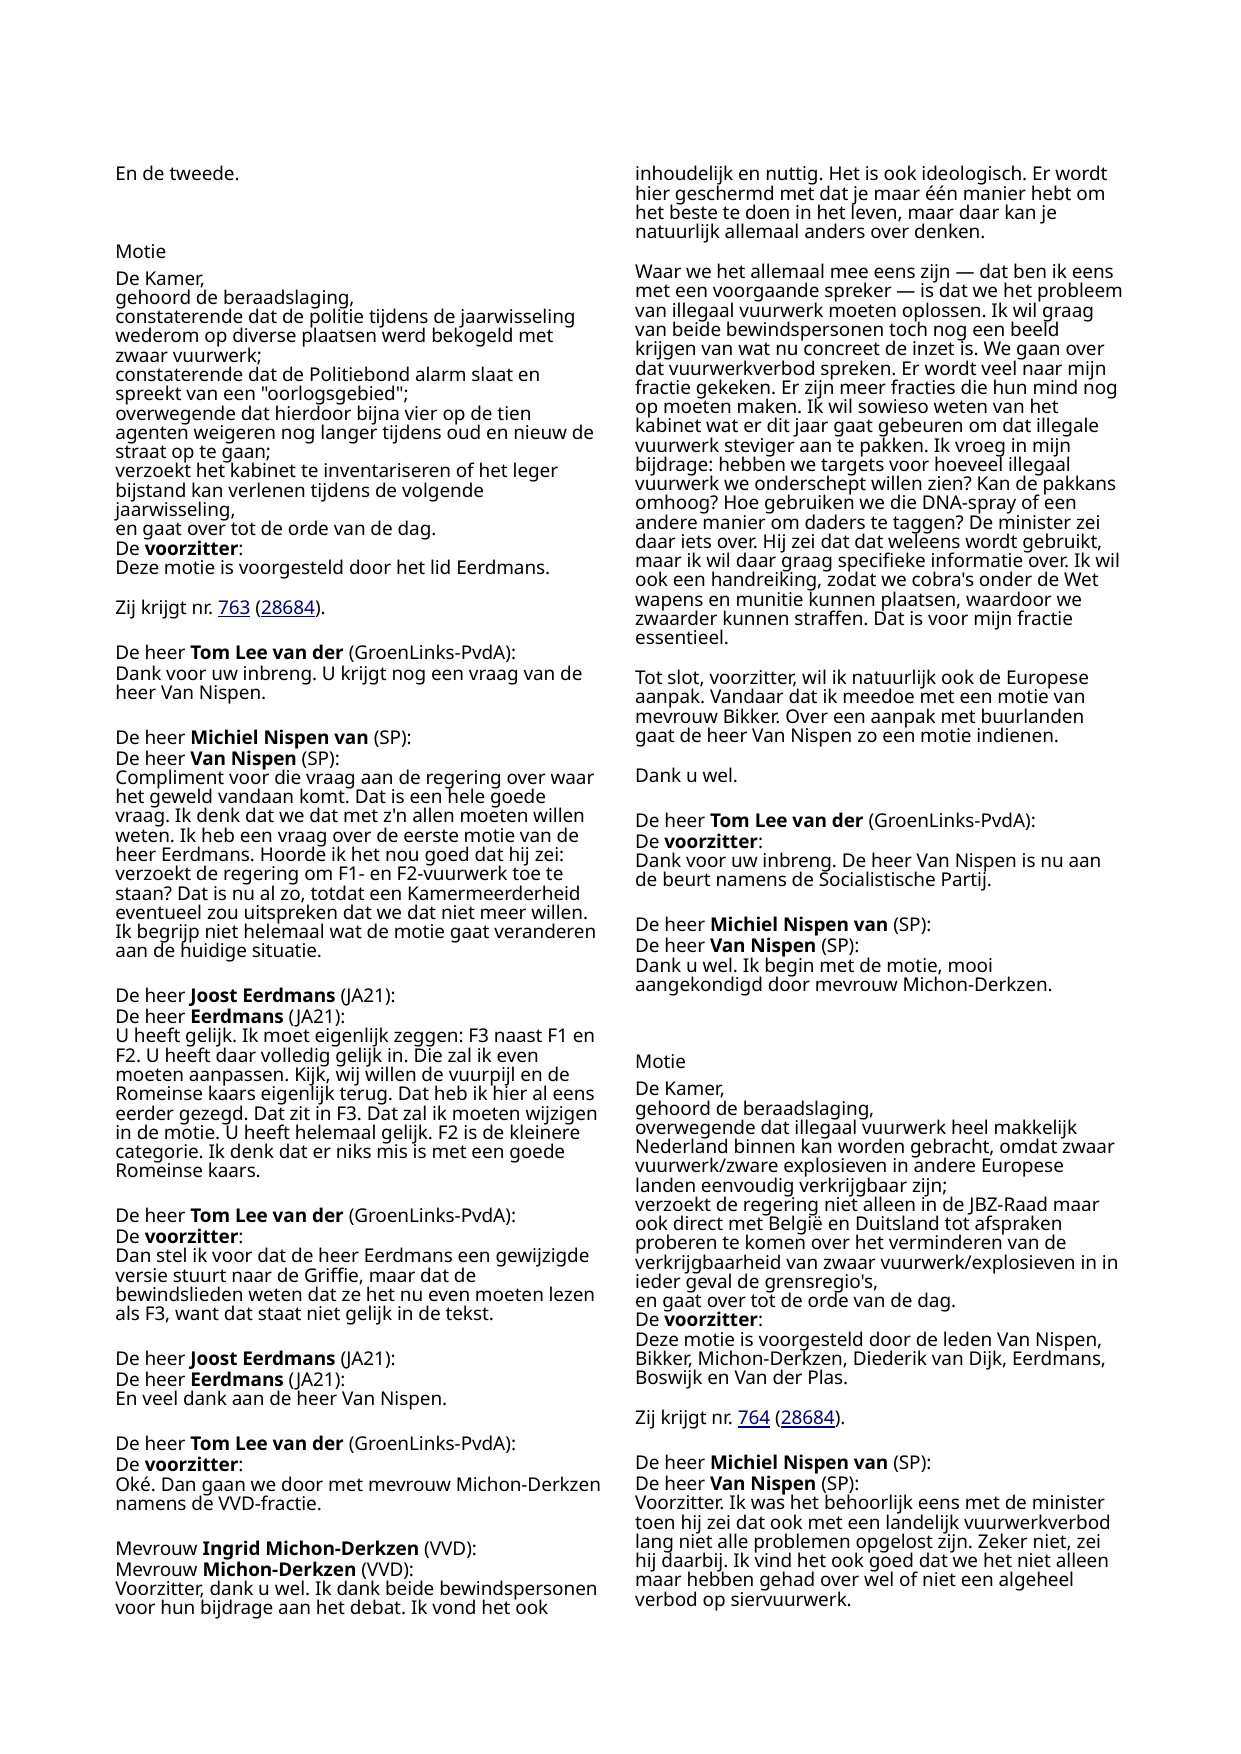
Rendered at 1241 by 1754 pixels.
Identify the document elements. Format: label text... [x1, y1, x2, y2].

text inhoudelijk en nuttig. Het is ook ideologisch. Er wordt hier geschermd met dat je maar één manier hebt om het beste te doen in het leven, maar daar kan je natuurlijk allemaal anders over denken. [635, 165, 1125, 242]
text Deze motie is voorgesteld door het lid Eerdmans. [115, 559, 605, 578]
text U heeft gelijk. Ik moet eigenlijk zeggen: F3 naast F1 en F2. U heeft daar volledig gelijk in. Die zal ik even moeten aanpassen. Kijk, wij willen de vuurpijl en de Romeinse kaars eigenlijk terug. Dat heb ik hier al eens eerder gezegd. Dat zit in F3. Dat zal ik moeten wijzigen in de motie. U heeft helemaal gelijk. F2 is de kleinere categorie. Ik denk dat er niks mis is met een goede Romeinse kaars. [115, 1027, 605, 1182]
text De heer Eerdmans (JA21): [115, 1008, 605, 1027]
text Dank voor uw inbreng. De heer Van Nispen is nu aan de beurt namens de Socialistische Partij. [635, 852, 1125, 891]
text Zij krijgt nr. 763 (28684). [115, 599, 605, 618]
text en gaat over tot de orde van de dag. [635, 1292, 1125, 1311]
text De heer Van Nispen (SP): [115, 750, 605, 769]
text constaterende dat de Politiebond alarm slaat en spreekt van een "oorlogsgebied"; [115, 366, 605, 404]
text De heer Van Nispen (SP): [635, 937, 1125, 957]
text De voorzitter: [635, 1311, 1125, 1331]
text Oké. Dan gaan we door met mevrouw Michon-Derkzen namens de VVD-fractie. [115, 1476, 605, 1514]
text De Kamer, [115, 270, 605, 289]
text De voorzitter: [635, 833, 1125, 852]
text Motie [115, 238, 605, 264]
text Dank voor uw inbreng. U krijgt nog een vraag van de heer Van Nispen. [115, 664, 605, 703]
text Motie [635, 1048, 1125, 1074]
text Mevrouw Ingrid Michon-Derkzen (VVD): [115, 1535, 605, 1561]
text De heer Michiel Nispen van (SP): [635, 912, 1125, 937]
text overwegende dat illegaal vuurwerk heel makkelijk Nederland binnen kan worden gebracht, omdat zwaar vuurwerk/zware explosieven in andere Europese landen eenvoudig verkrijgbaar zijn; [635, 1119, 1125, 1196]
text verzoekt het kabinet te inventariseren of het leger bijstand kan verlenen tijdens de volgende jaarwisseling, [115, 462, 605, 520]
text En veel dank aan de heer Van Nispen. [115, 1390, 605, 1410]
text Zij krijgt nr. 764 (28684). [635, 1409, 1125, 1428]
text De heer Tom Lee van der (GroenLinks-PvdA): [115, 639, 605, 664]
text gehoord de beraadslaging, [115, 289, 605, 308]
text en gaat over tot de orde van de dag. [115, 520, 605, 539]
text gehoord de beraadslaging, [635, 1099, 1125, 1119]
text De Kamer, [635, 1080, 1125, 1099]
text verzoekt de regering niet alleen in de JBZ-Raad maar ook direct met België en Duitsland tot afspraken proberen te komen over het verminderen van de verkrijgbaarheid van zwaar vuurwerk/explosieven in in ieder geval de grensregio's, [635, 1196, 1125, 1292]
text De heer Joost Eerdmans (JA21): [115, 982, 605, 1008]
text overwegende dat hierdoor bijna vier op de tien agenten weigeren nog langer tijdens oud en nieuw de straat op te gaan; [115, 404, 605, 462]
text De voorzitter: [115, 539, 605, 559]
text Tot slot, voorzitter, wil ik natuurlijk ook de Europese aanpak. Vandaar dat ik meedoe met een motie van mevrouw Bikker. Over een aanpak met buurlanden gaat de heer Van Nispen zo een motie indienen. [635, 669, 1125, 746]
text De heer Tom Lee van der (GroenLinks-PvdA): [115, 1202, 605, 1228]
text De voorzitter: [115, 1228, 605, 1247]
text Dan stel ik voor dat de heer Eerdmans een gewijzigde versie stuurt naar de Griffie, maar dat de bewindslieden weten dat ze het nu even moeten lezen als F3, want dat staat niet gelijk in de tekst. [115, 1247, 605, 1324]
text De heer Tom Lee van der (GroenLinks-PvdA): [635, 807, 1125, 833]
text De voorzitter: [115, 1456, 605, 1476]
text Dank u wel. Ik begin met de motie, mooi aangekondigd door mevrouw Michon-Derkzen. [635, 957, 1125, 995]
text Compliment voor die vraag aan de regering over waar het geweld vandaan komt. Dat is een hele goede vraag. Ik denk dat we dat met z'n allen moeten willen weten. Ik heb een vraag over de eerste motie van de heer Eerdmans. Hoorde ik het nou goed dat hij zei: verzoekt de regering om F1- en F2-vuurwerk toe te staan? Dat is nu al zo, totdat een Kamermeerderheid eventueel zou uitspreken dat we dat niet meer willen. Ik begrijp niet helemaal wat de motie gaat veranderen aan de huidige situatie. [115, 769, 605, 962]
text Voorzitter, dank u wel. Ik dank beide bewindspersonen voor hun bijdrage aan het debat. Ik vond het ook [115, 1580, 605, 1618]
text Waar we het allemaal mee eens zijn — dat ben ik eens met een voorgaande spreker — is dat we het probleem van illegaal vuurwerk moeten oplossen. Ik wil graag van beide bewindspersonen toch nog een beeld krijgen van wat nu concreet de inzet is. We gaan over dat vuurwerkverbod spreken. Er wordt veel naar mijn fractie gekeken. Er zijn meer fracties die hun mind nog op moeten maken. Ik wil sowieso weten van het kabinet wat er dit jaar gaat gebeuren om dat illegale vuurwerk steviger aan te pakken. Ik vroeg in mijn bijdrage: hebben we targets voor hoeveel illegaal vuurwerk we onderschept willen zien? Kan de pakkans omhoog? Hoe gebruiken we die DNA-spray of een andere manier om daders te taggen? De minister zei daar iets over. Hij zei dat dat weleens wordt gebruikt, maar ik wil daar graag specifieke informatie over. Ik wil ook een handreiking, zodat we cobra's onder de Wet wapens en munitie kunnen plaatsen, waardoor we zwaarder kunnen straffen. Dat is voor mijn fractie essentieel. [635, 263, 1125, 648]
text Mevrouw Michon-Derkzen (VVD): [115, 1561, 605, 1580]
text De heer Joost Eerdmans (JA21): [115, 1345, 605, 1371]
text De heer Michiel Nispen van (SP): [115, 724, 605, 750]
text Voorzitter. Ik was het behoorlijk eens met de minister toen hij zei dat ook met een landelijk vuurwerkverbod lang niet alle problemen opgelost zijn. Zeker niet, zei hij daarbij. Ik vind het ook goed dat we het niet alleen maar hebben gehad over wel of niet een algeheel verbod op siervuurwerk. [635, 1494, 1125, 1610]
text En de tweede. [115, 165, 605, 184]
text constaterende dat de politie tijdens de jaarwisseling wederom op diverse plaatsen werd bekogeld met zwaar vuurwerk; [115, 308, 605, 366]
text De heer Van Nispen (SP): [635, 1475, 1125, 1494]
text Deze motie is voorgesteld door de leden Van Nispen, Bikker, Michon-Derkzen, Diederik van Dijk, Eerdmans, Boswijk en Van der Plas. [635, 1331, 1125, 1388]
text De heer Michiel Nispen van (SP): [635, 1449, 1125, 1475]
text Dank u wel. [635, 767, 1125, 786]
text De heer Eerdmans (JA21): [115, 1371, 605, 1390]
text De heer Tom Lee van der (GroenLinks-PvdA): [115, 1431, 605, 1456]
